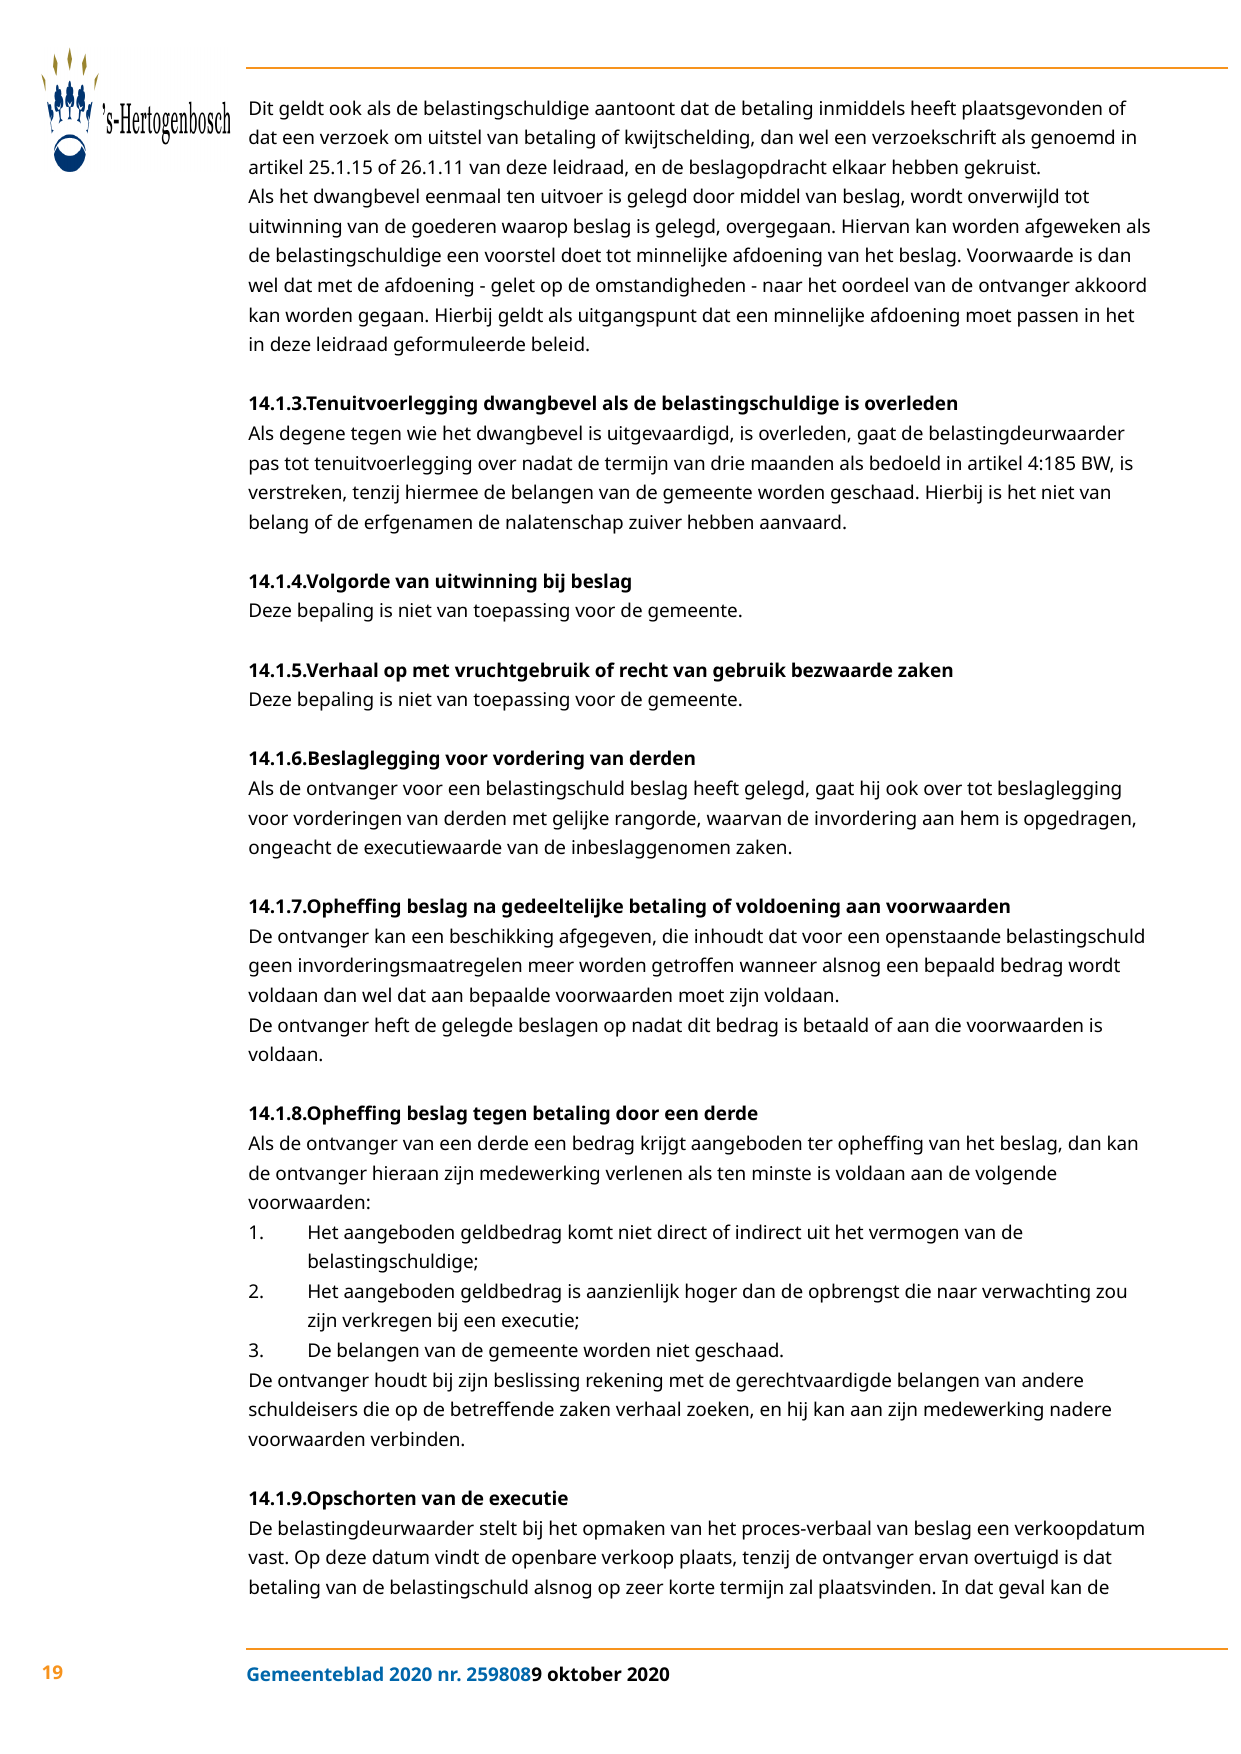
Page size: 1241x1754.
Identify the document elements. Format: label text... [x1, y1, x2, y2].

text 14.1.7.Opheffing beslag na gedeeltelijke betaling of voldoening aan voorwaarden [248, 893, 1152, 919]
list De belangen van de gemeente worden niet geschaad. [248, 1337, 1152, 1363]
text 14.1.3.Tenuitvoerlegging dwangbevel als de belastingschuldige is overleden [248, 391, 1152, 416]
text Als de ontvanger voor een belastingschuld beslag heeft gelegd, gaat hij ook over tot beslaglegging voor vorderingen van derden met gelijke rangorde, waarvan de invordering aan hem is opgedragen, ongeacht de executiewaarde van de inbeslaggenomen zaken. [248, 775, 1152, 860]
text De ontvanger houdt bij zijn beslissing rekening met de gerechtvaardigde belangen van andere schuldeisers die op de betreffende zaken verhaal zoeken, en hij kan aan zijn medewerking nadere voorwaarden verbinden. [248, 1367, 1152, 1452]
text Als het dwangbevel eenmaal ten uitvoer is gelegd door middel van beslag, wordt onverwijld tot uitwinning van de goederen waarop beslag is gelegd, overgegaan. Hiervan kan worden afgeweken als de belastingschuldige een voorstel doet tot minnelijke afdoening van het beslag. Voorwaarde is dan wel dat met de afdoening - gelet op de omstandigheden - naar het oordeel van de ontvanger akkoord kan worden gegaan. Hierbij geldt als uitgangspunt dat een minnelijke afdoening moet passen in het in deze leidraad geformuleerde beleid. [248, 183, 1152, 357]
picture [41, 47, 231, 172]
text De ontvanger kan een beschikking afgegeven, die inhoudt dat voor een openstaande belastingschuld geen invorderingsmaatregelen meer worden getroffen wanneer alsnog een bepaald bedrag wordt voldaan dan wel dat aan bepaalde voorwaarden moet zijn voldaan. [248, 923, 1152, 1008]
text Deze bepaling is niet van toepassing voor de gemeente. [248, 598, 1152, 623]
list Het aangeboden geldbedrag is aanzienlijk hoger dan de opbrengst die naar verwachting zou zijn verkregen bij een executie; [248, 1278, 1152, 1333]
text 14.1.4.Volgorde van uitwinning bij beslag [248, 568, 1152, 594]
text 14.1.9.Opschorten van de executie [248, 1485, 1152, 1511]
list Het aangeboden geldbedrag komt niet direct of indirect uit het vermogen van de belastingschuldige; [248, 1219, 1152, 1274]
text 14.1.5.Verhaal op met vruchtgebruik of recht van gebruik bezwaarde zaken [248, 657, 1152, 683]
text Als de ontvanger van een derde een bedrag krijgt aangeboden ter opheffing van het beslag, dan kan de ontvanger hieraan zijn medewerking verlenen als ten minste is voldaan aan de volgende voorwaarden: [248, 1130, 1152, 1215]
text Deze bepaling is niet van toepassing voor de gemeente. [248, 686, 1152, 712]
text Dit geldt ook als de belastingschuldige aantoont dat de betaling inmiddels heeft plaatsgevonden of dat een verzoek om uitstel van betaling of kwijtschelding, dan wel een verzoekschrift als genoemd in artikel 25.1.15 of 26.1.11 van deze leidraad, en de beslagopdracht elkaar hebben gekruist. [248, 95, 1152, 180]
text 14.1.6.Beslaglegging voor vordering van derden [248, 746, 1152, 771]
text De ontvanger heft de gelegde beslagen op nadat dit bedrag is betaald of aan die voorwaarden is voldaan. [248, 1012, 1152, 1067]
text Als degene tegen wie het dwangbevel is uitgevaardigd, is overleden, gaat de belastingdeurwaarder pas tot tenuitvoerlegging over nadat de termijn van drie maanden als bedoeld in artikel 4:185 BW, is verstreken, tenzij hiermee de belangen van de gemeente worden geschaad. Hierbij is het niet van belang of de erfgenamen de nalatenschap zuiver hebben aanvaard. [248, 420, 1152, 535]
text 14.1.8.Opheffing beslag tegen betaling door een derde [248, 1101, 1152, 1126]
text De belastingdeurwaarder stelt bij het opmaken van het proces-verbaal van beslag een verkoopdatum vast. Op deze datum vindt de openbare verkoop plaats, tenzij de ontvanger ervan overtuigd is dat betaling van de belastingschuld alsnog op zeer korte termijn zal plaatsvinden. In dat geval kan de [248, 1515, 1152, 1600]
